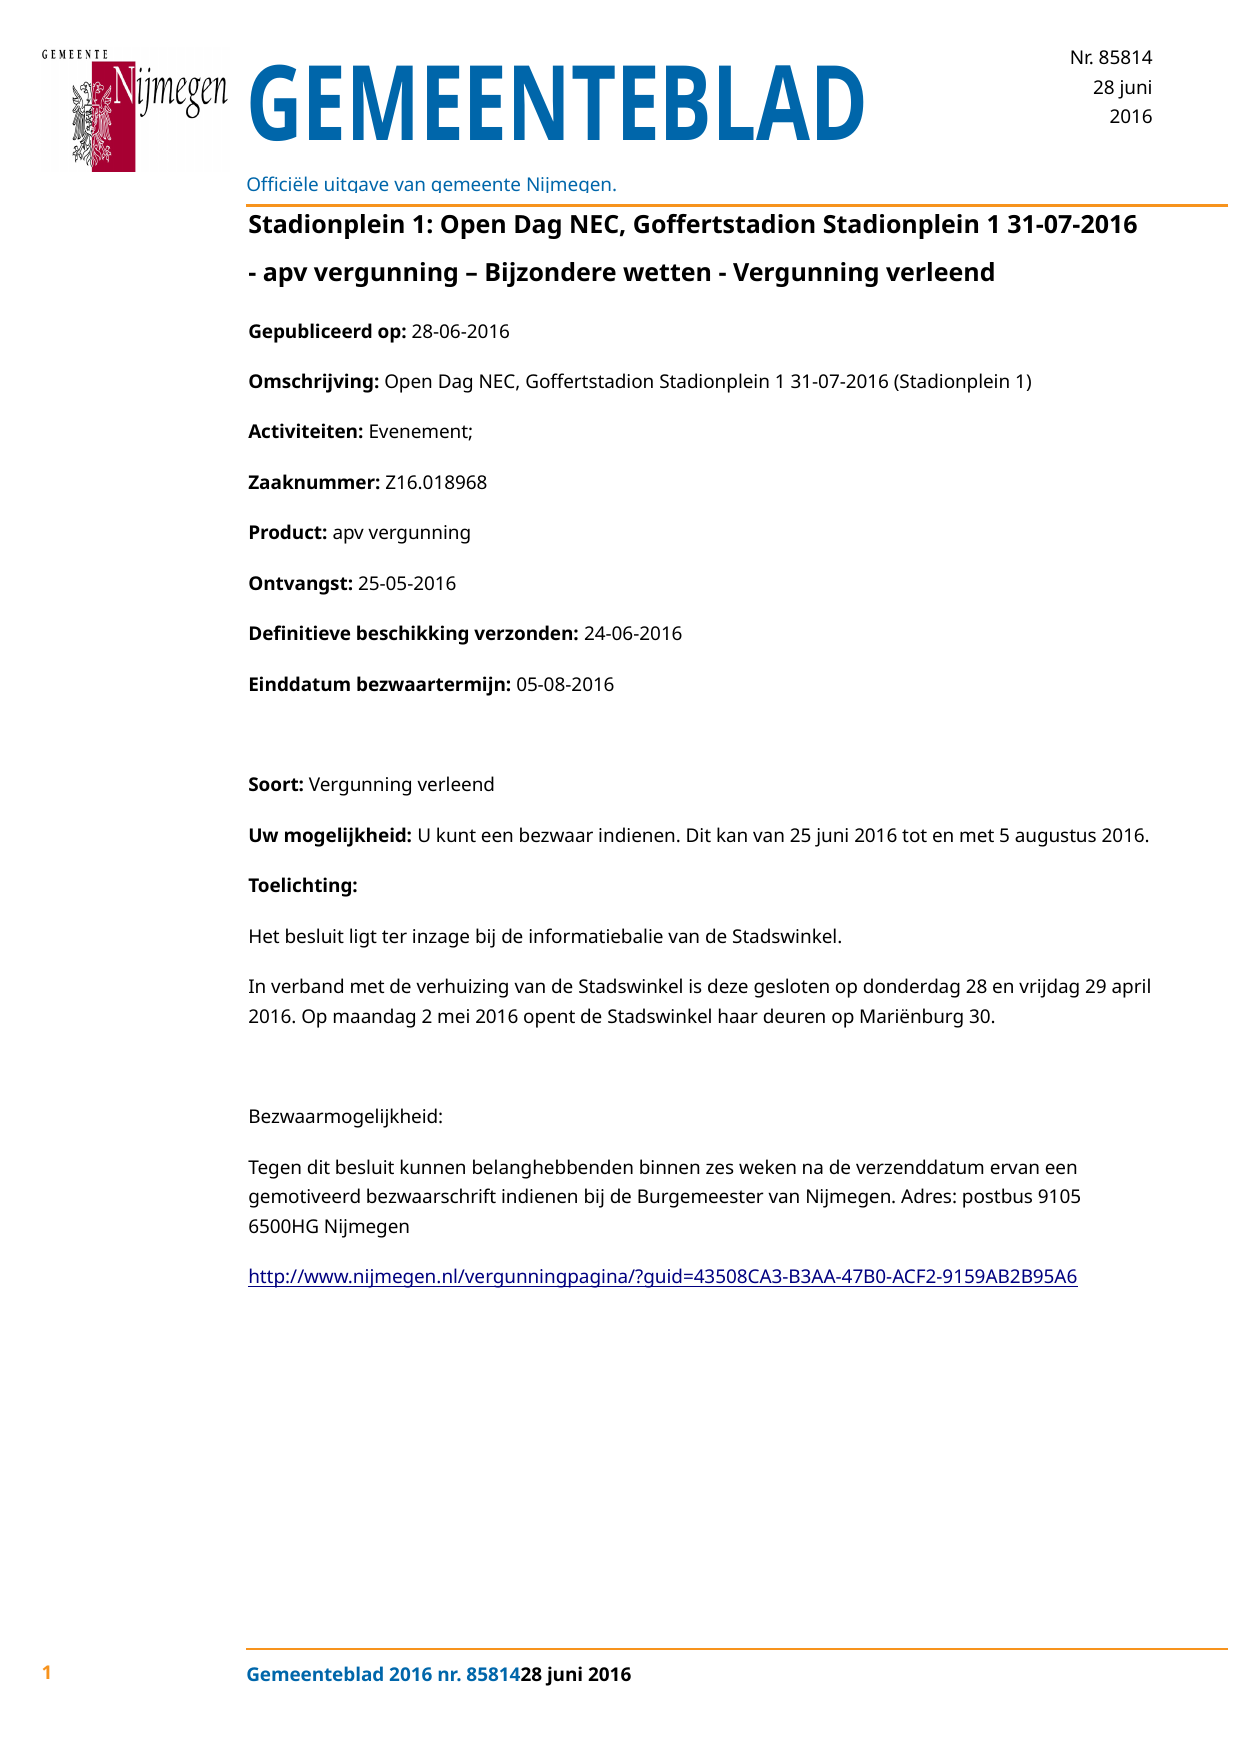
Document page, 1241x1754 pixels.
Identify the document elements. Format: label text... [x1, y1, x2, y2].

text Activiteiten: Evenement; [248, 419, 1152, 444]
text Einddatum bezwaartermijn: 05-08-2016 [248, 671, 1152, 697]
text Uw mogelijkheid: U kunt een bezwaar indienen. Dit kan van 25 juni 2016 tot en met 5 augustus 2016. [248, 822, 1152, 848]
text Zaaknummer: Z16.018968 [248, 469, 1152, 495]
text Het besluit ligt ter inzage bij de informatiebalie van de Stadswinkel. [248, 923, 1152, 949]
picture [41, 47, 231, 172]
text Ontvangst: 25-05-2016 [248, 570, 1152, 596]
text Bezwaarmogelijkheid: [248, 1104, 1152, 1129]
text Tegen dit besluit kunnen belanghebbenden binnen zes weken na de verzenddatum ervan een gemotiveerd bezwaarschrift indienen bij de Burgemeester van Nijmegen. Adres: postbus 9105 6500HG Nijmegen [248, 1154, 1152, 1239]
text In verband met de verhuizing van de Stadswinkel is deze gesloten op donderdag 28 en vrijdag 29 april 2016. Op maandag 2 mei 2016 opent de Stadswinkel haar deuren op Mariënburg 30. [248, 973, 1152, 1029]
text Toelichting: [248, 872, 1152, 898]
text Gepubliceerd op: 28-06-2016 [248, 318, 1152, 344]
text Omschrijving: Open Dag NEC, Goffertstadion Stadionplein 1 31-07-2016 (Stadionplein 1) [248, 368, 1152, 394]
text http://www.nijmegen.nl/vergunningpagina/?guid=43508CA3-B3AA-47B0-ACF2-9159AB2B95A6 [248, 1264, 1152, 1289]
text Soort: Vergunning verleend [248, 772, 1152, 797]
text Product: apv vergunning [248, 519, 1152, 545]
text Stadionplein 1: Open Dag NEC, Goffertstadion Stadionplein 1 31-07-2016 - apv vergunning – Bijzondere wetten - Vergunning verleend [248, 207, 1152, 288]
text Definitieve beschikking verzonden: 24-06-2016 [248, 620, 1152, 646]
